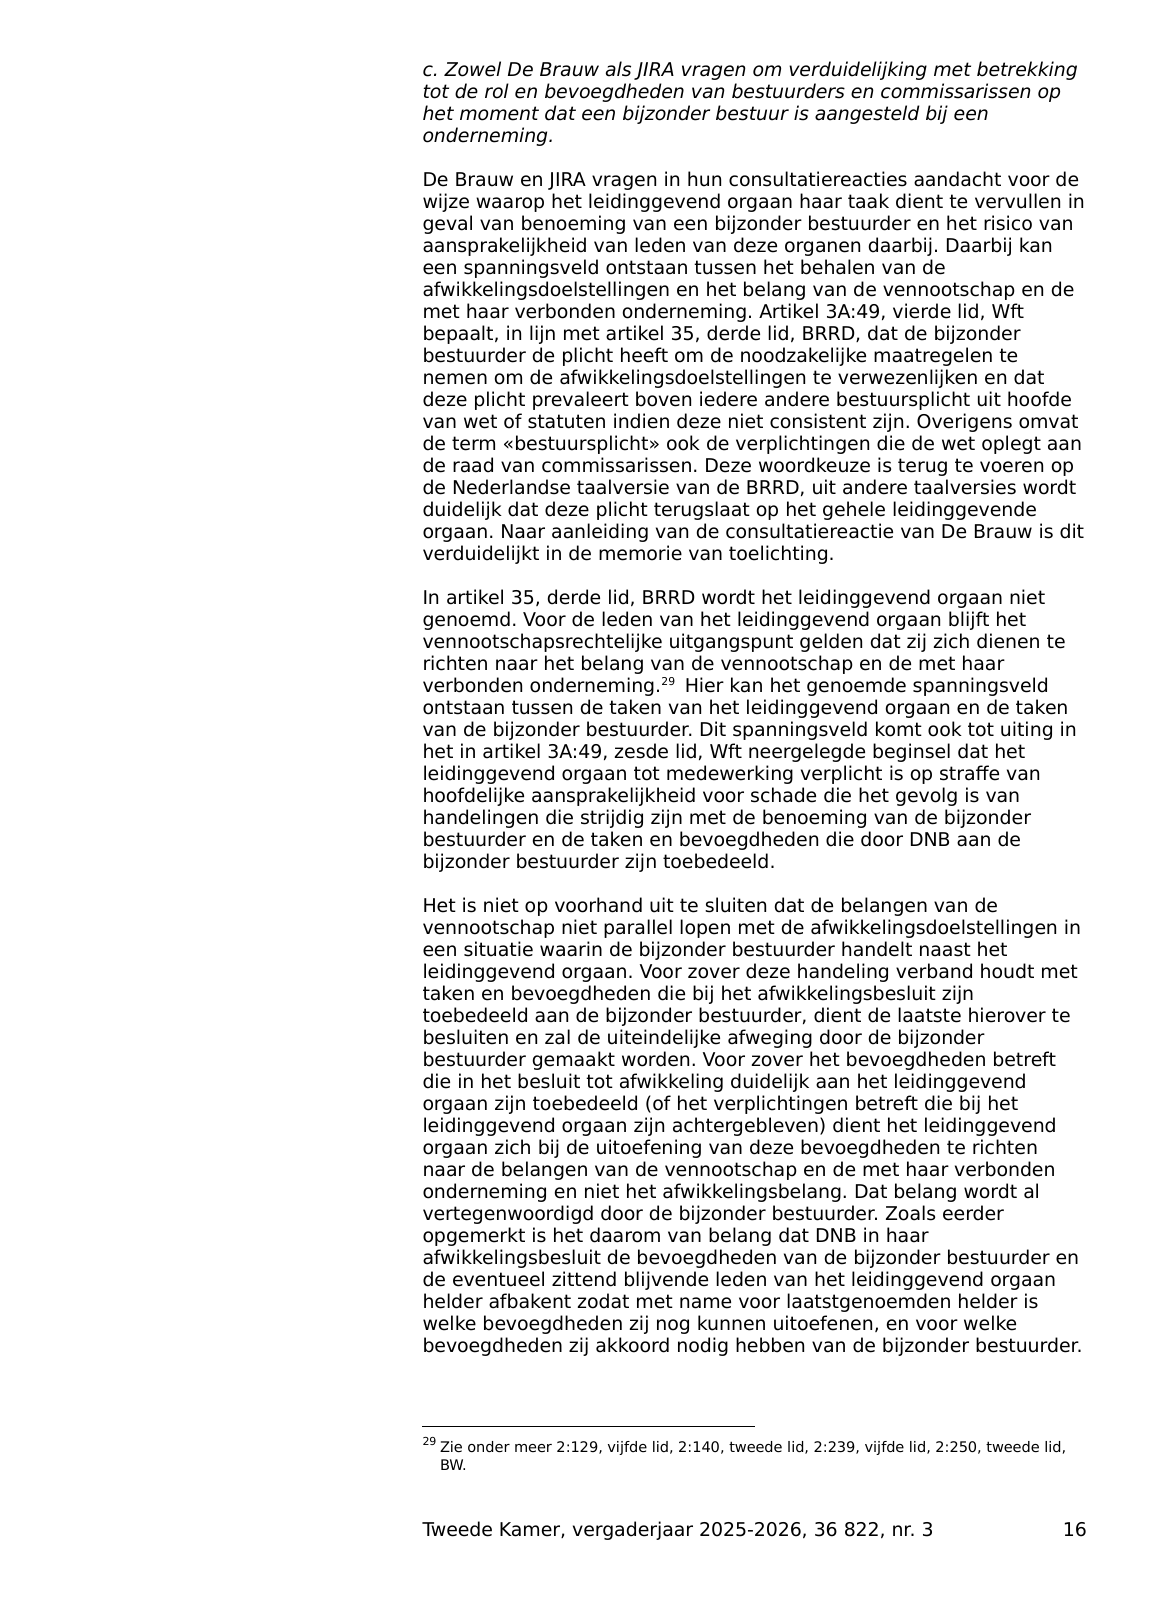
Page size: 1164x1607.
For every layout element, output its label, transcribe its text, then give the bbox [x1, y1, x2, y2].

subtitle c. Zowel De Brauw als JIRA vragen om verduidelijking met betrekking tot de rol en bevoegdheden van bestuurders en commissarissen op het moment dat een bijzonder bestuur is aangesteld bij een onderneming. [422, 59, 1087, 147]
text Het is niet op voorhand uit te sluiten dat de belangen van de vennootschap niet parallel lopen met de afwikkelingsdoelstellingen in een situatie waarin de bijzonder bestuurder handelt naast het leidinggevend orgaan. Voor zover deze handeling verband houdt met taken en bevoegdheden die bij het afwikkelingsbesluit zijn toebedeeld aan de bijzonder bestuurder, dient de laatste hierover te besluiten en zal de uiteindelijke afweging door de bijzonder bestuurder gemaakt worden. Voor zover het bevoegdheden betreft die in het besluit tot afwikkeling duidelijk aan het leidinggevend orgaan zijn toebedeeld (of het verplichtingen betreft die bij het leidinggevend orgaan zijn achtergebleven) dient het leidinggevend orgaan zich bij de uitoefening van deze bevoegdheden te richten naar de belangen van de vennootschap en de met haar verbonden onderneming en niet het afwikkelingsbelang. Dat belang wordt al vertegenwoordigd door de bijzonder bestuurder. Zoals eerder opgemerkt is het daarom van belang dat DNB in haar afwikkelingsbesluit de bevoegdheden van de bijzonder bestuurder en de eventueel zittend blijvende leden van het leidinggevend orgaan helder afbakent zodat met name voor laatstgenoemden helder is welke bevoegdheden zij nog kunnen uitoefenen, en voor welke bevoegdheden zij akkoord nodig hebben van de bijzonder bestuurder. [422, 895, 1087, 1356]
text Zie onder meer 2:129, vijfde lid, 2:140, tweede lid, 2:239, vijfde lid, 2:250, tweede lid, BW. [422, 1435, 1087, 1474]
text In artikel 35, derde lid, BRRD wordt het leidinggevend orgaan niet genoemd. Voor de leden van het leidinggevend orgaan blijft het vennootschapsrechtelijke uitgangspunt gelden dat zij zich dienen te richten naar het belang van de vennootschap en de met haar verbonden onderneming. Hier kan het genoemde spanningsveld ontstaan tussen de taken van het leidinggevend orgaan en de taken van de bijzonder bestuurder. Dit spanningsveld komt ook tot uiting in het in artikel 3A:49, zesde lid, Wft neergelegde beginsel dat het leidinggevend orgaan tot medewerking verplicht is op straffe van hoofdelijke aansprakelijkheid voor schade die het gevolg is van handelingen die strijdig zijn met de benoeming van de bijzonder bestuurder en de taken en bevoegdheden die door DNB aan de bijzonder bestuurder zijn toebedeeld. [422, 587, 1087, 873]
text De Brauw en JIRA vragen in hun consultatiereacties aandacht voor de wijze waarop het leidinggevend orgaan haar taak dient te vervullen in geval van benoeming van een bijzonder bestuurder en het risico van aansprakelijkheid van leden van deze organen daarbij. Daarbij kan een spanningsveld ontstaan tussen het behalen van de afwikkelingsdoelstellingen en het belang van de vennootschap en de met haar verbonden onderneming. Artikel 3A:49, vierde lid, Wft bepaalt, in lijn met artikel 35, derde lid, BRRD, dat de bijzonder bestuurder de plicht heeft om de noodzakelijke maatregelen te nemen om de afwikkelingsdoelstellingen te verwezenlijken en dat deze plicht prevaleert boven iedere andere bestuursplicht uit hoofde van wet of statuten indien deze niet consistent zijn. Overigens omvat de term «bestuursplicht» ook de verplichtingen die de wet oplegt aan de raad van commissarissen. Deze woordkeuze is terug te voeren op de Nederlandse taalversie van de BRRD, uit andere taalversies wordt duidelijk dat deze plicht terugslaat op het gehele leidinggevende orgaan. Naar aanleiding van de consultatiereactie van De Brauw is dit verduidelijkt in de memorie van toelichting. [422, 169, 1087, 565]
